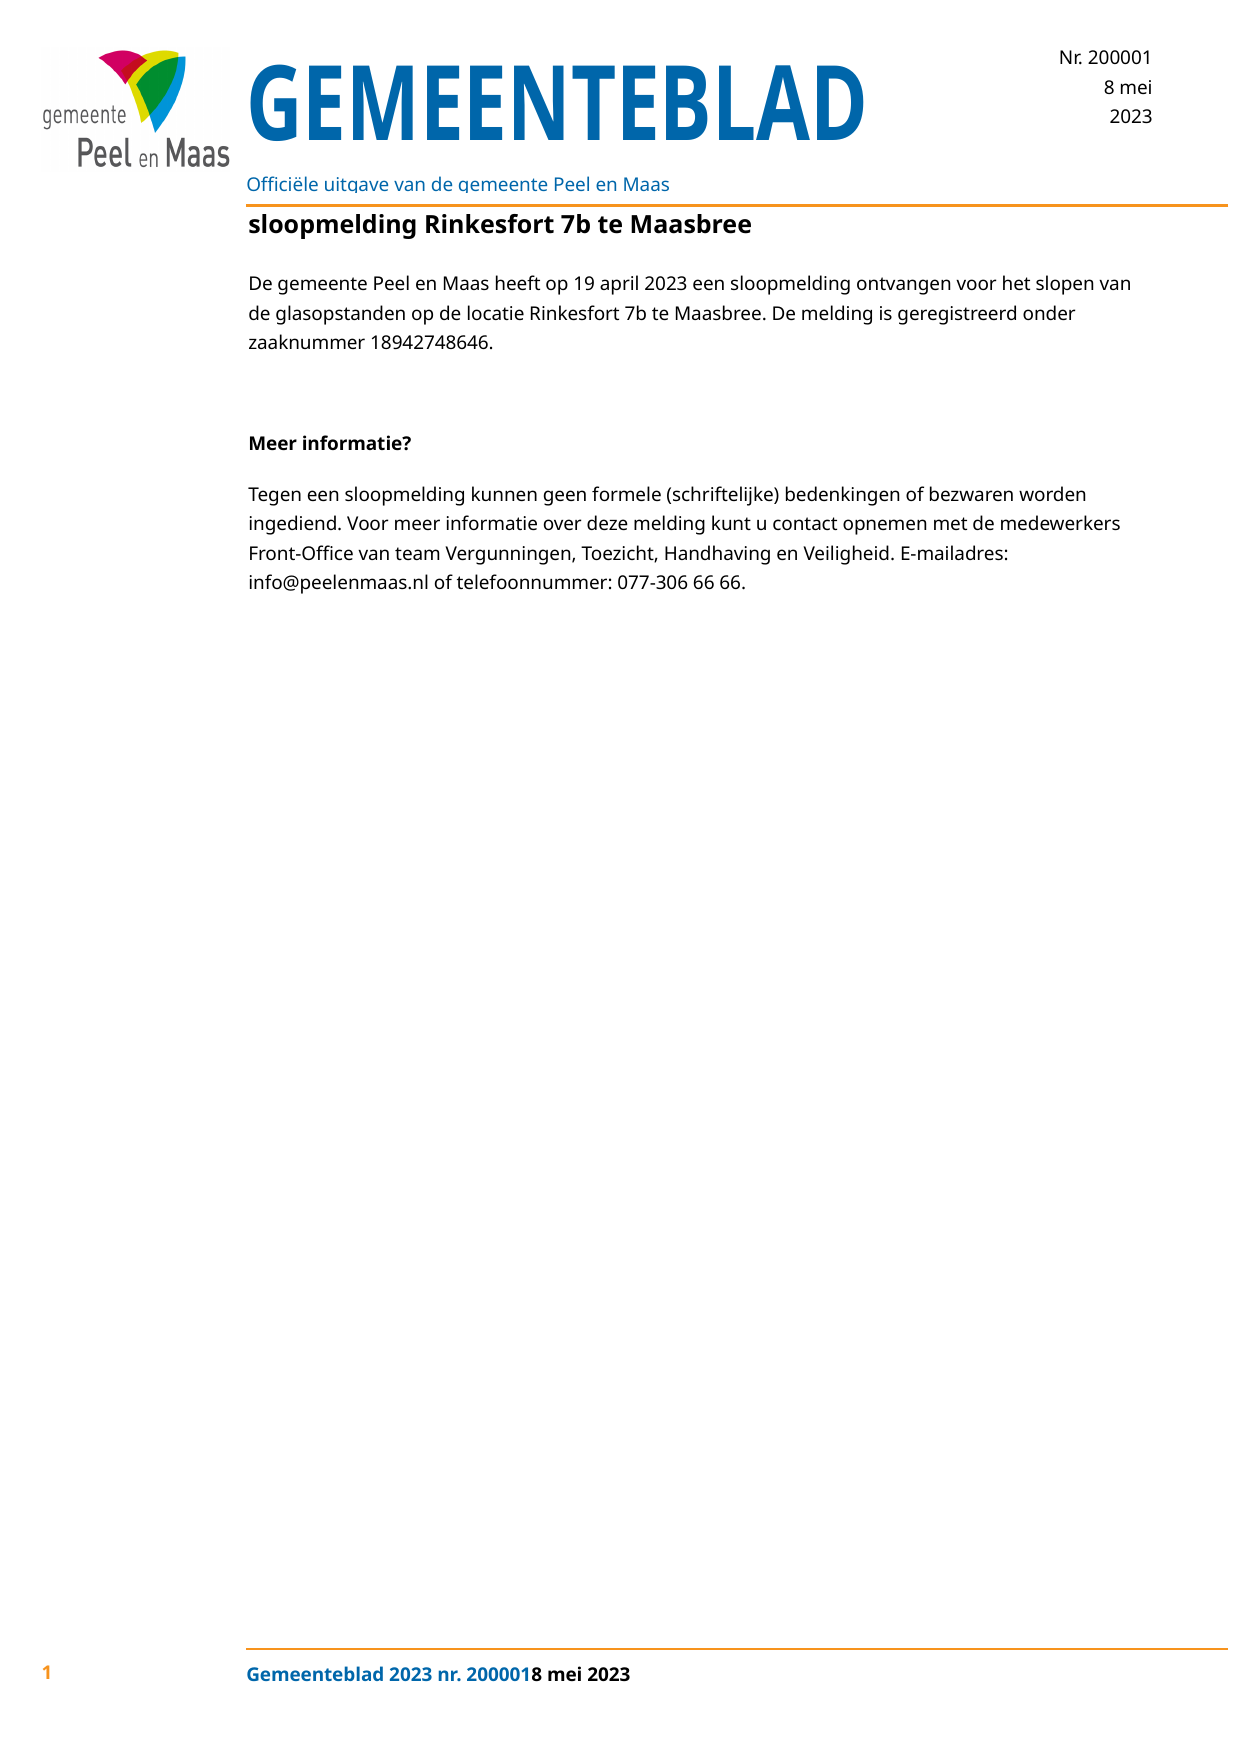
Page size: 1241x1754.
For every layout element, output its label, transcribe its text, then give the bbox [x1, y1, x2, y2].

text De gemeente Peel en Maas heeft op 19 april 2023 een sloopmelding ontvangen voor het slopen van de glasopstanden op de locatie Rinkesfort 7b te Maasbree. De melding is geregistreerd onder zaaknummer 18942748646. [248, 270, 1152, 355]
text Meer informatie? [248, 430, 1152, 456]
text Tegen een sloopmelding kunnen geen formele (schriftelijke) bedenkingen of bezwaren worden ingediend. Voor meer informatie over deze melding kunt u contact opnemen met de medewerkers Front-Office van team Vergunningen, Toezicht, Handhaving en Veiligheid. E-mailadres: info@peelenmaas.nl of telefoonnummer: 077-306 66 66. [248, 481, 1152, 595]
text sloopmelding Rinkesfort 7b te Maasbree [248, 207, 1152, 241]
picture [41, 47, 231, 172]
